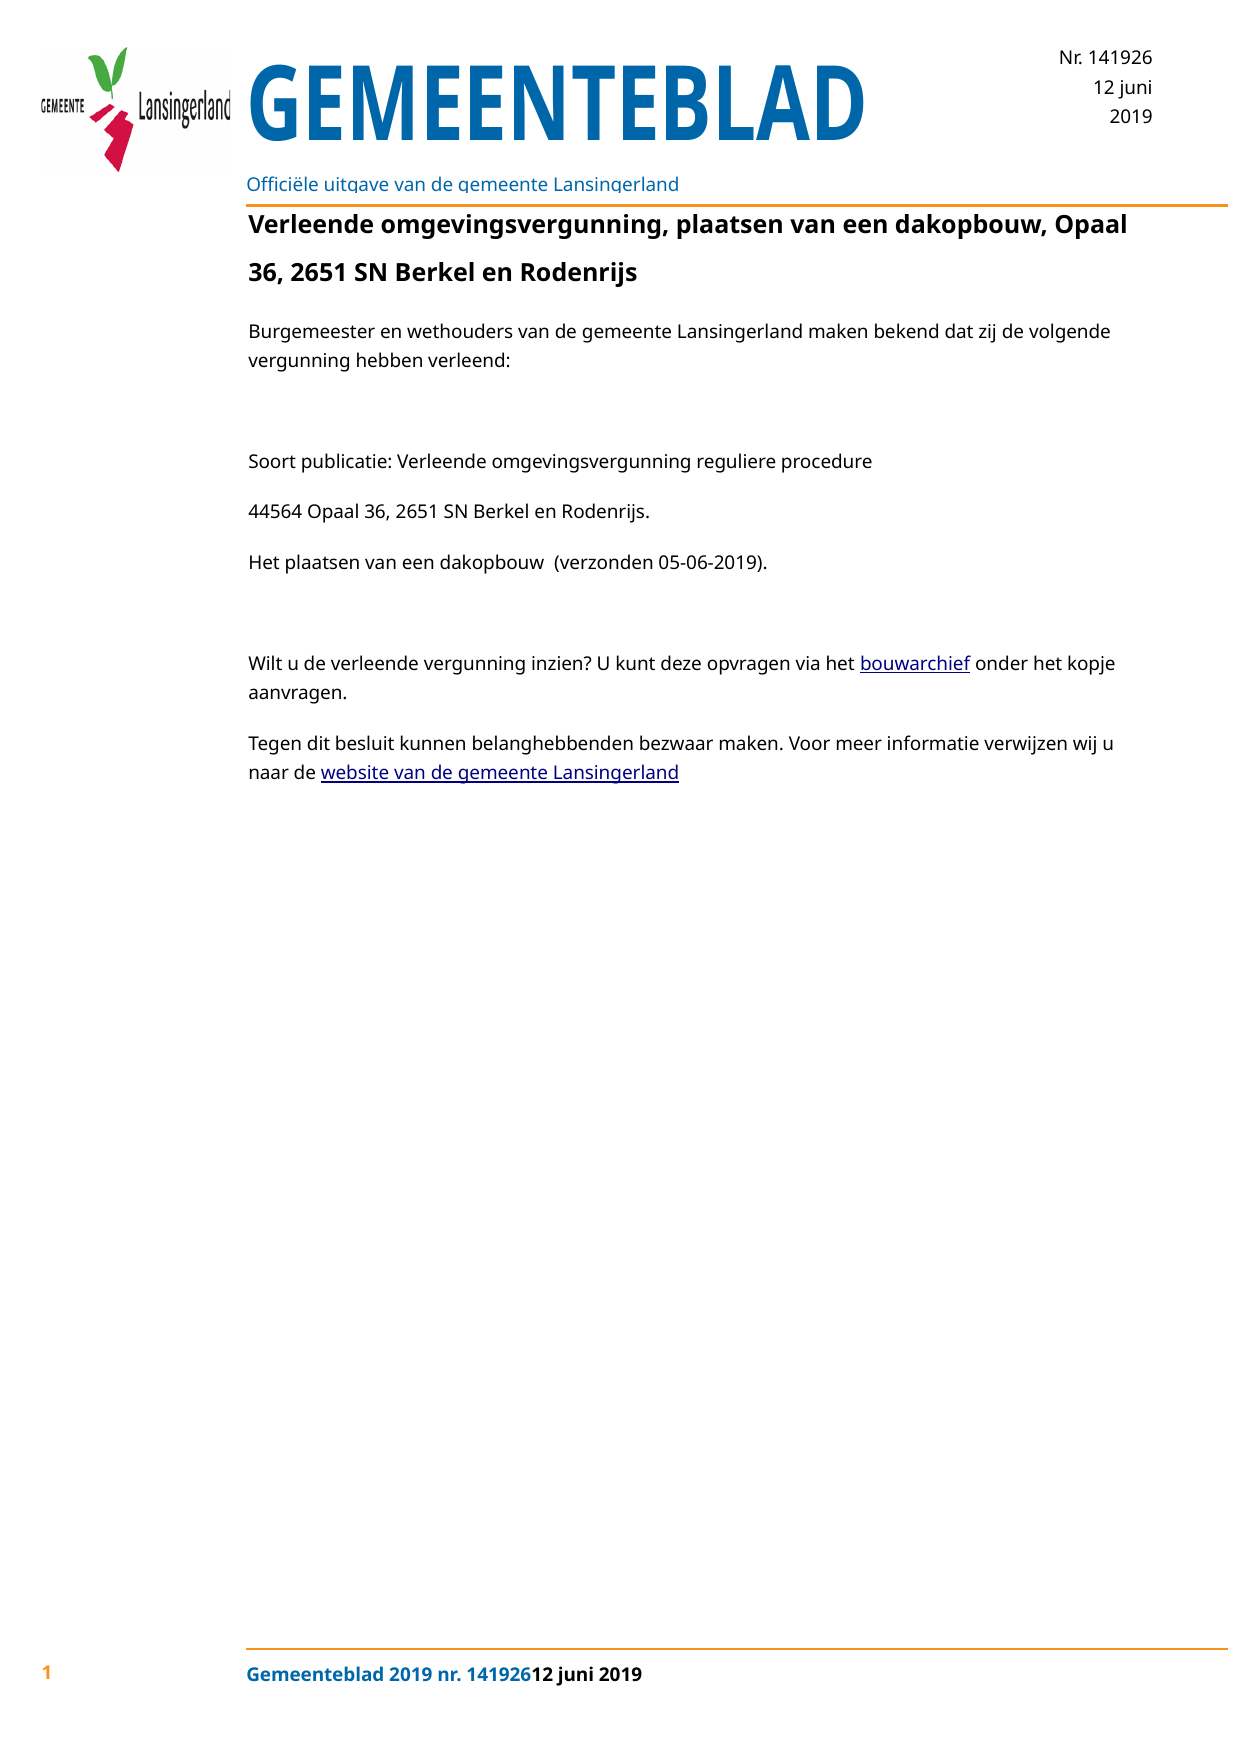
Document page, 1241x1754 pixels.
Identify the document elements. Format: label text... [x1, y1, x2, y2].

text Het plaatsen van een dakopbouw (verzonden 05-06-2019). [248, 549, 1152, 575]
text Verleende omgevingsvergunning, plaatsen van een dakopbouw, Opaal 36, 2651 SN Berkel en Rodenrijs [248, 207, 1152, 288]
text Wilt u de verleende vergunning inzien? U kunt deze opvragen via het bouwarchief onder het kopje aanvragen. [248, 650, 1152, 705]
text Tegen dit besluit kunnen belanghebbenden bezwaar maken. Voor meer informatie verwijzen wij u naar de website van de gemeente Lansingerland [248, 730, 1152, 785]
text 44564 Opaal 36, 2651 SN Berkel en Rodenrijs. [248, 499, 1152, 524]
text Soort publicatie: Verleende omgevingsvergunning reguliere procedure [248, 448, 1152, 474]
text Burgemeester en wethouders van de gemeente Lansingerland maken bekend dat zij de volgende vergunning hebben verleend: [248, 318, 1152, 373]
picture [41, 47, 231, 172]
